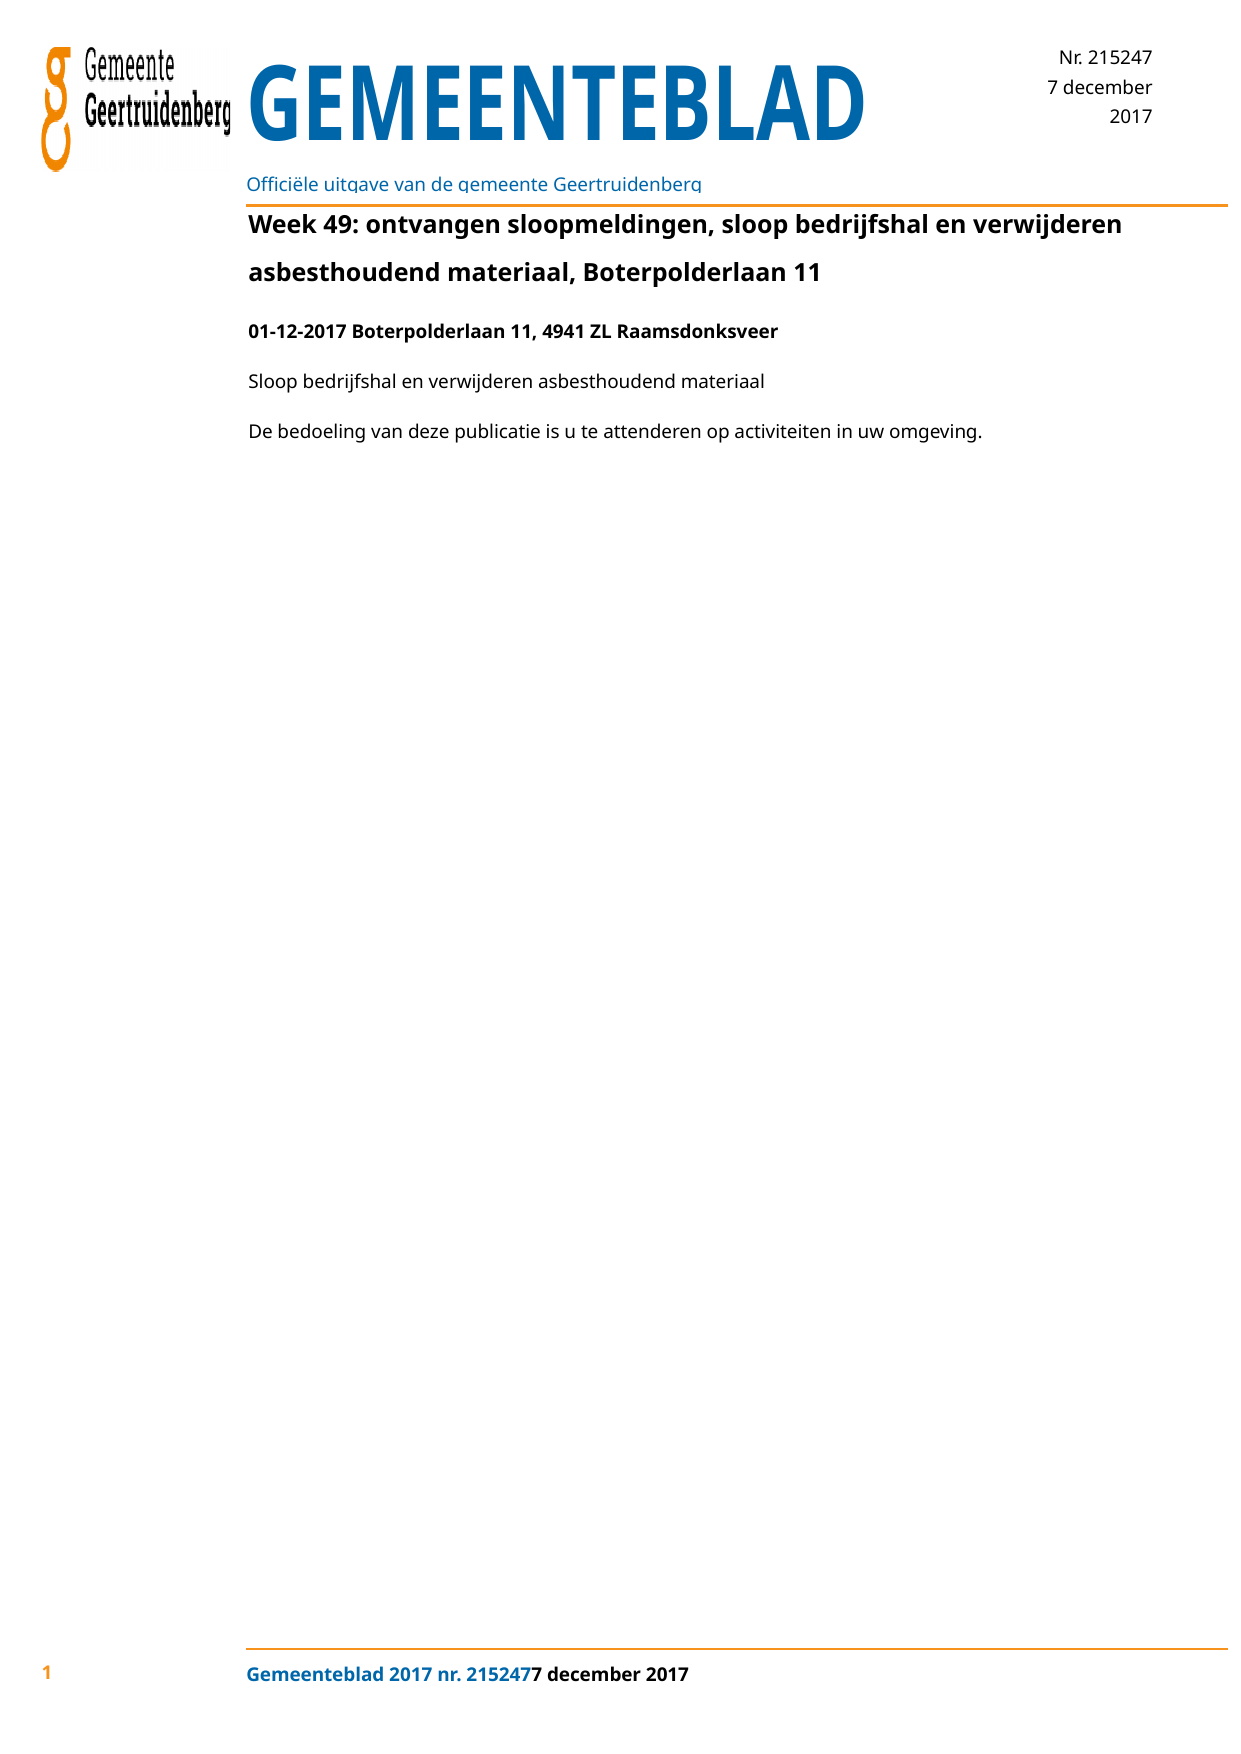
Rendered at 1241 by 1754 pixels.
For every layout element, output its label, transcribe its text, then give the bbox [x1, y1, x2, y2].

text Week 49: ontvangen sloopmeldingen, sloop bedrijfshal en verwijderen asbesthoudend materiaal, Boterpolderlaan 11 [248, 207, 1152, 288]
text Sloop bedrijfshal en verwijderen asbesthoudend materiaal [248, 368, 1152, 394]
text De bedoeling van deze publicatie is u te attenderen op activiteiten in uw omgeving. [248, 419, 1152, 444]
picture [41, 47, 231, 172]
text 01-12-2017 Boterpolderlaan 11, 4941 ZL Raamsdonksveer [248, 318, 1152, 344]
